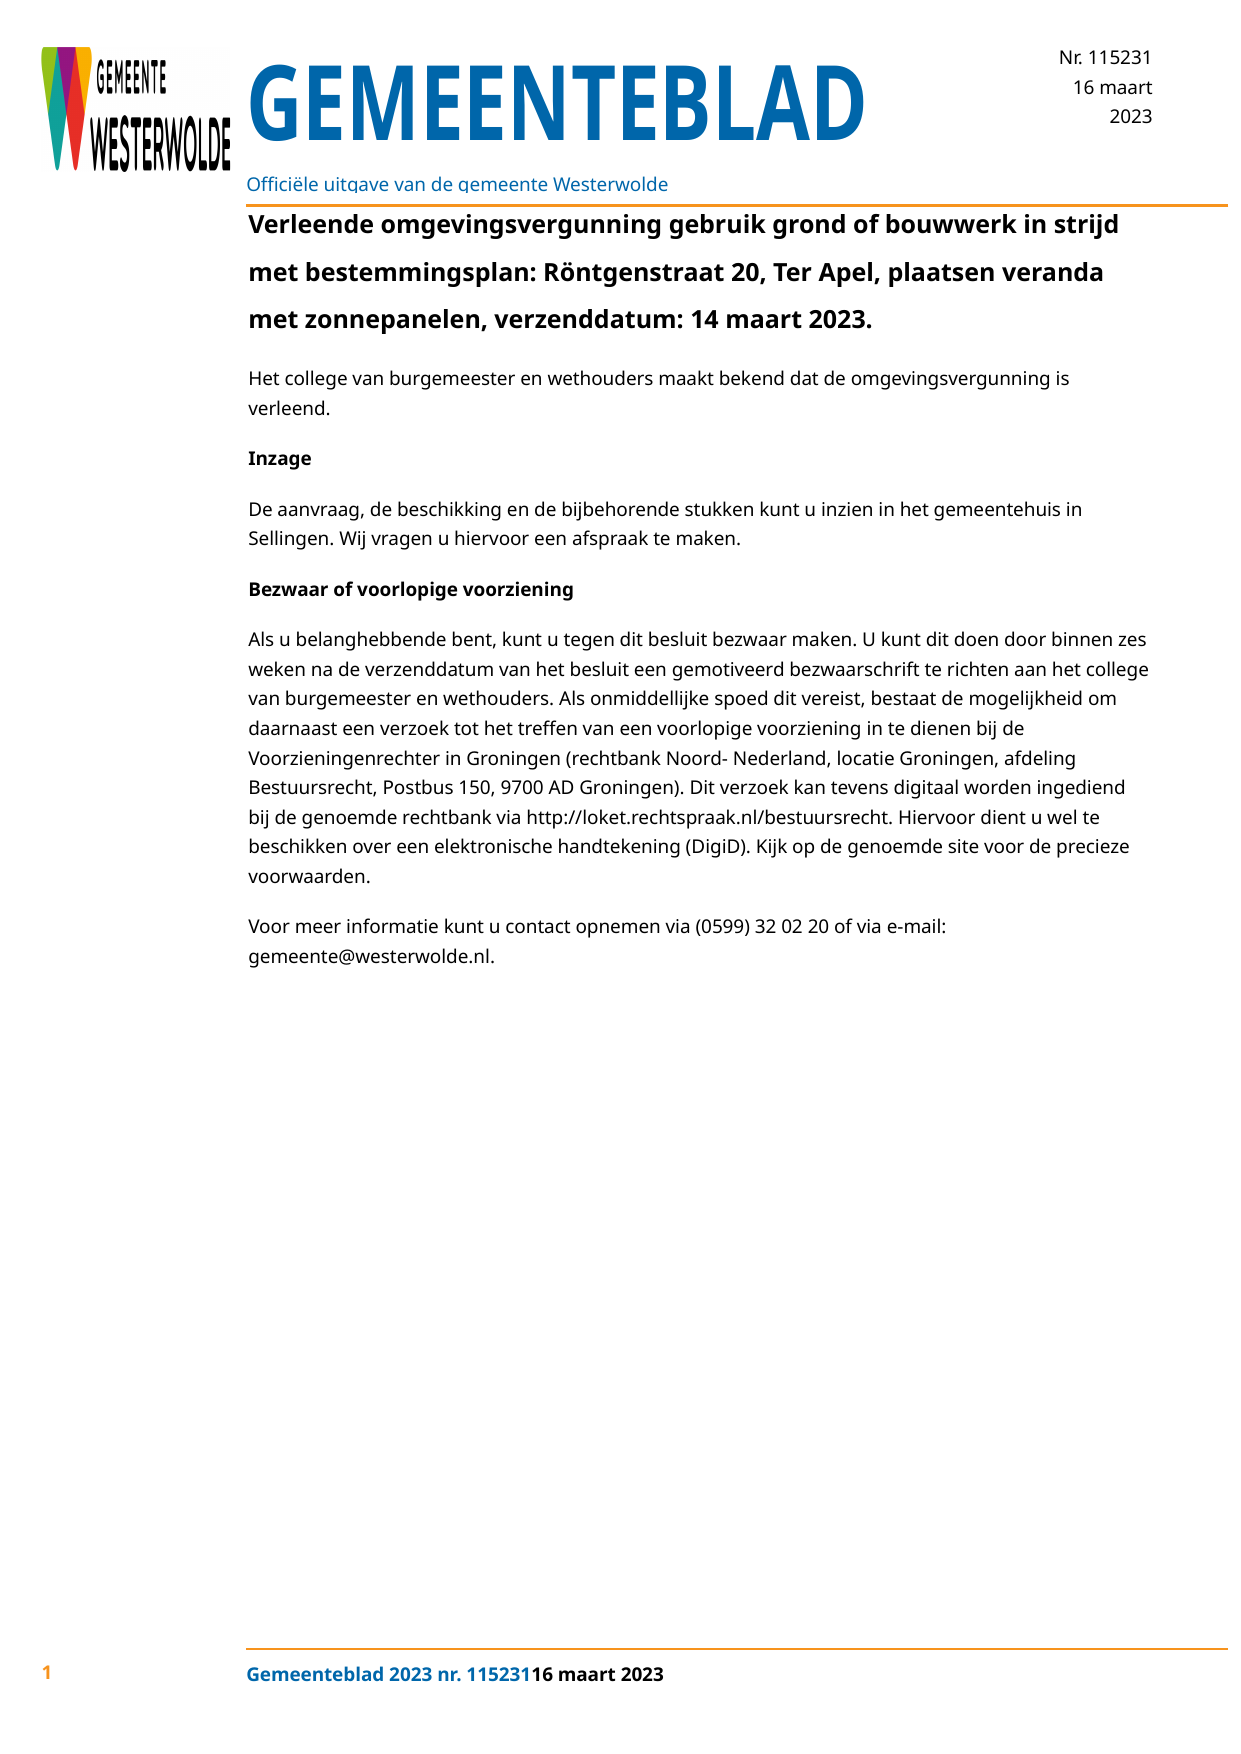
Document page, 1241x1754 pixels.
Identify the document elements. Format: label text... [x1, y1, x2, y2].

text Voor meer informatie kunt u contact opnemen via (0599) 32 02 20 of via e-mail: gemeente@westerwolde.nl. [248, 913, 1152, 969]
text De aanvraag, de beschikking en de bijbehorende stukken kunt u inzien in het gemeentehuis in Sellingen. Wij vragen u hiervoor een afspraak te maken. [248, 496, 1152, 551]
text Als u belanghebbende bent, kunt u tegen dit besluit bezwaar maken. U kunt dit doen door binnen zes weken na de verzenddatum van het besluit een gemotiveerd bezwaarschrift te richten aan het college van burgemeester en wethouders. Als onmiddellijke spoed dit vereist, bestaat de mogelijkheid om daarnaast een verzoek tot het treffen van een voorlopige voorziening in te dienen bij de Voorzieningenrechter in Groningen (rechtbank Noord- Nederland, locatie Groningen, afdeling Bestuursrecht, Postbus 150, 9700 AD Groningen). Dit verzoek kan tevens digitaal worden ingediend bij de genoemde rechtbank via http://loket.rechtspraak.nl/bestuursrecht. Hiervoor dient u wel te beschikken over een elektronische handtekening (DigiD). Kijk op de genoemde site voor de precieze voorwaarden. [248, 626, 1152, 889]
text Inzage [248, 446, 1152, 471]
text Verleende omgevingsvergunning gebruik grond of bouwwerk in strijd met bestemmingsplan: Röntgenstraat 20, Ter Apel, plaatsen veranda met zonnepanelen, verzenddatum: 14 maart 2023. [248, 207, 1152, 336]
picture [41, 47, 231, 172]
text Het college van burgemeester en wethouders maakt bekend dat de omgevingsvergunning is verleend. [248, 366, 1152, 421]
text Bezwaar of voorlopige voorziening [248, 576, 1152, 602]
